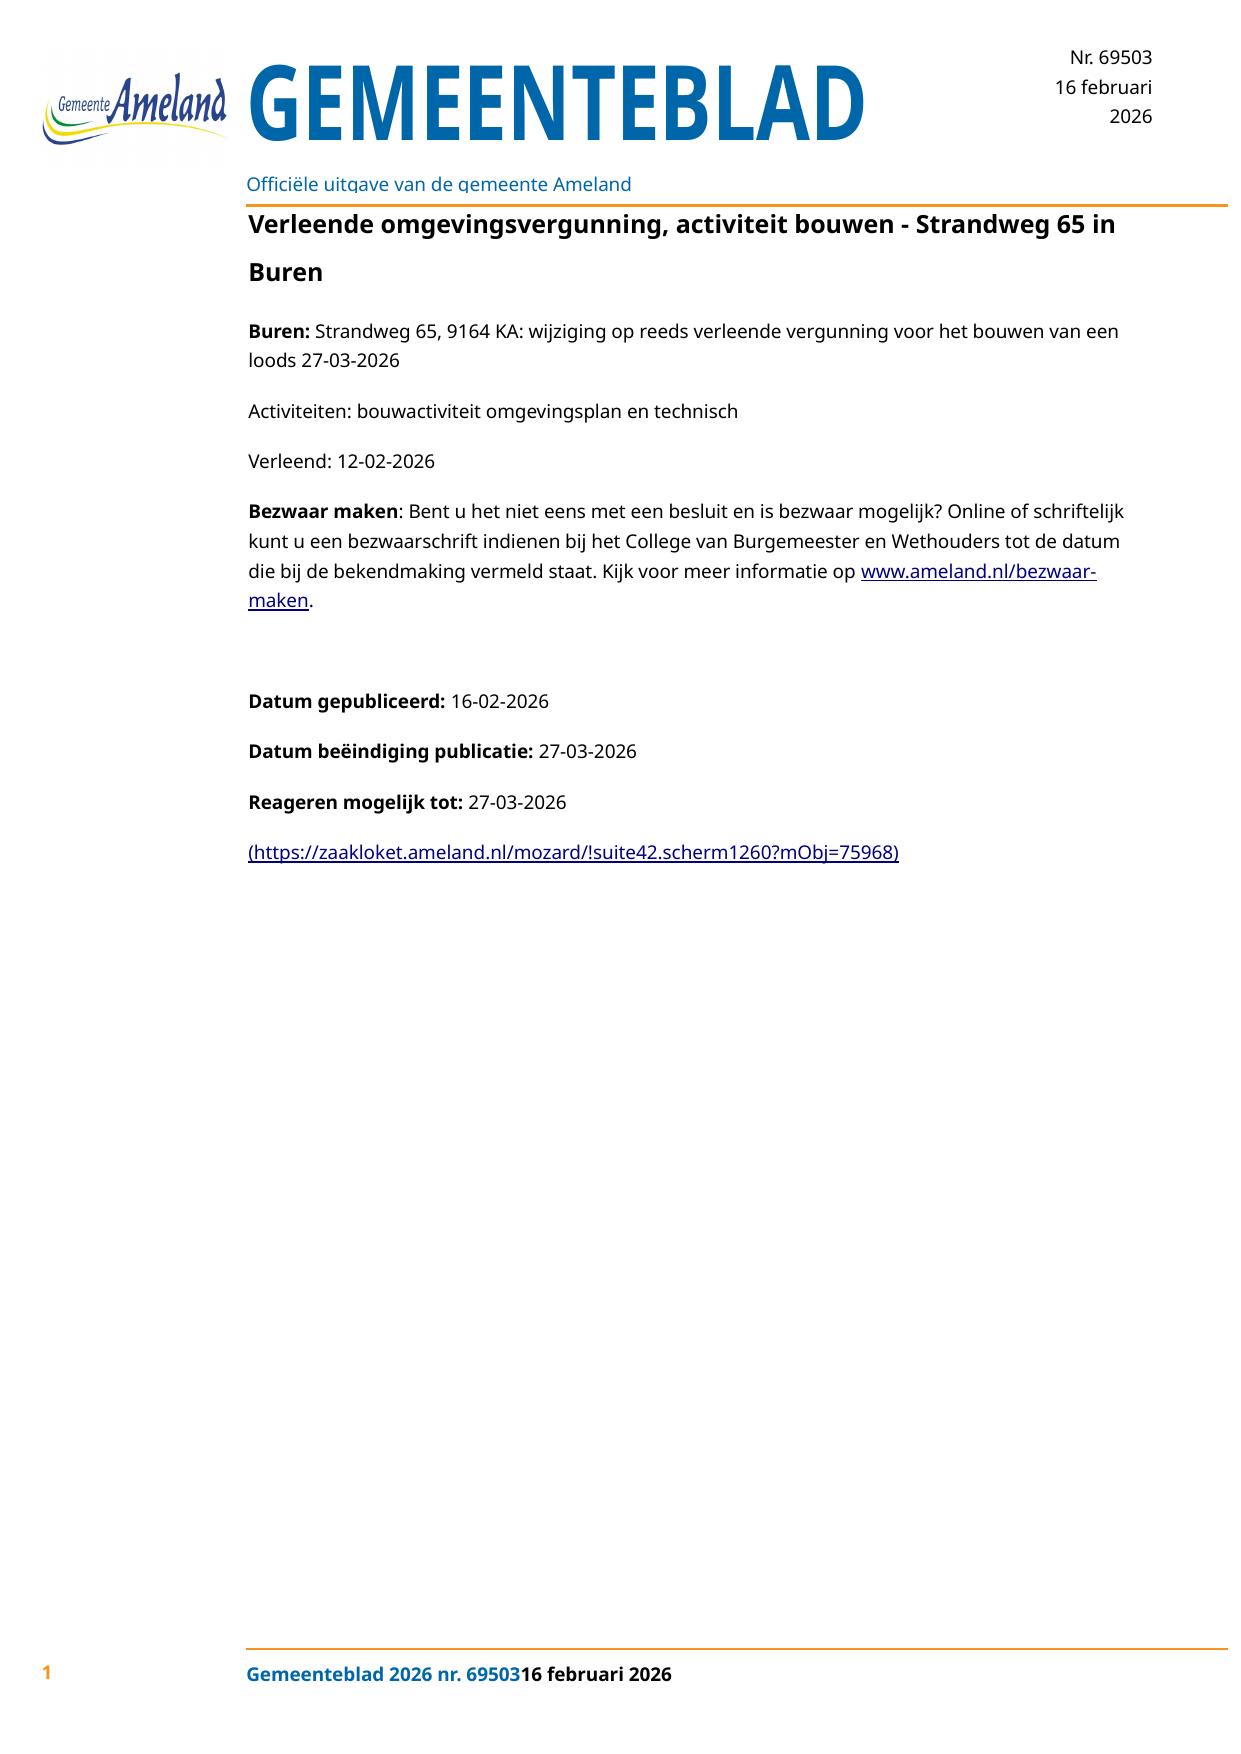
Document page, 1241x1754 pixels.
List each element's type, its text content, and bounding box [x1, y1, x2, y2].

text Datum beëindiging publicatie: 27-03-2026 [248, 739, 1152, 764]
text Datum gepubliceerd: 16-02-2026 [248, 688, 1152, 714]
text Verleende omgevingsvergunning, activiteit bouwen - Strandweg 65 in Buren [248, 207, 1152, 288]
text Activiteiten: bouwactiviteit omgevingsplan en technisch [248, 398, 1152, 424]
text (https://zaakloket.ameland.nl/mozard/!suite42.scherm1260?mObj=75968) [248, 839, 1152, 865]
picture [41, 47, 231, 172]
text Verleend: 12-02-2026 [248, 448, 1152, 474]
text Bezwaar maken: Bent u het niet eens met een besluit en is bezwaar mogelijk? Online of schriftelijk kunt u een bezwaarschrift indienen bij het College van Burgemeester en Wethouders tot de datum die bij de bekendmaking vermeld staat. Kijk voor meer informatie op www.ameland.nl/bezwaar-maken. [248, 499, 1152, 613]
text Reageren mogelijk tot: 27-03-2026 [248, 789, 1152, 815]
text Buren: Strandweg 65, 9164 KA: wijziging op reeds verleende vergunning voor het bouwen van een loods 27-03-2026 [248, 318, 1152, 373]
